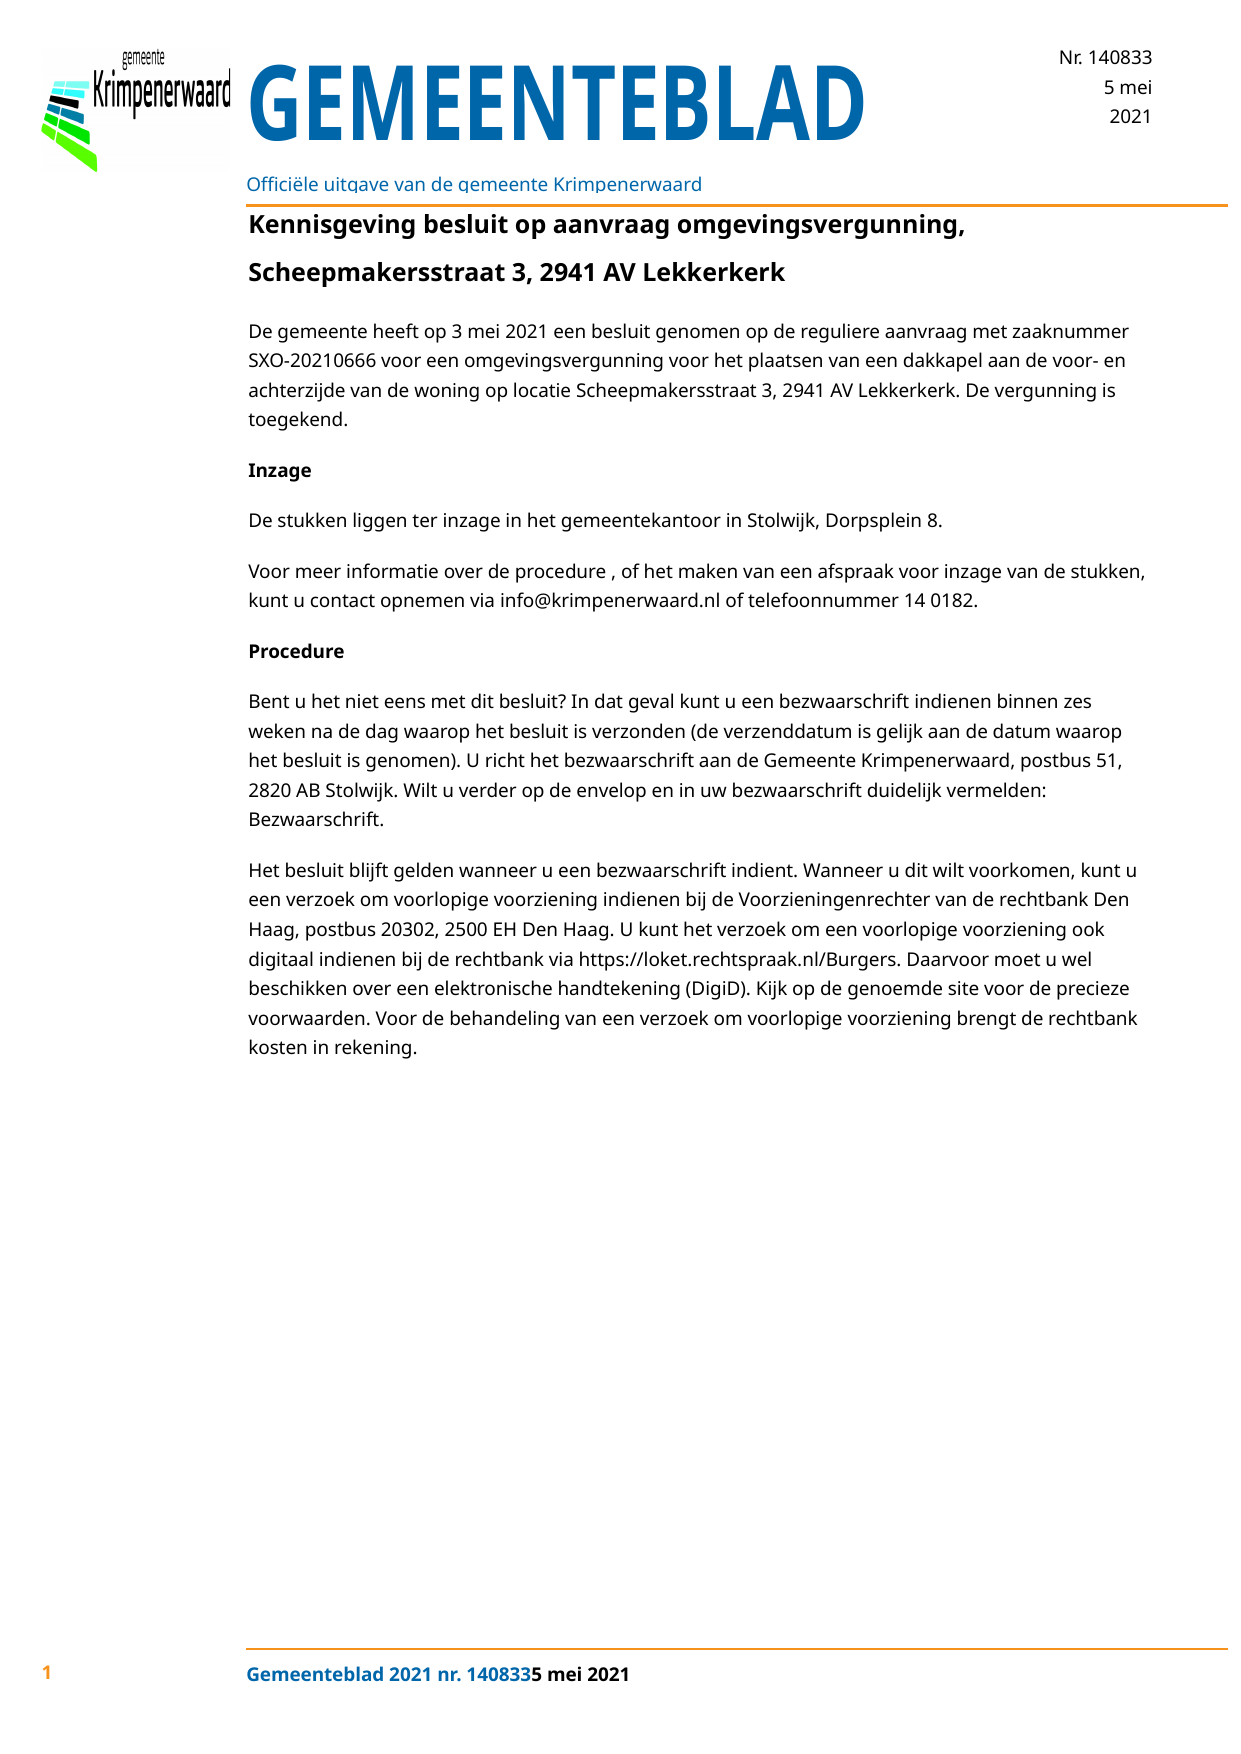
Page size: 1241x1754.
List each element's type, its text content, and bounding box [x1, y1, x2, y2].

text Bent u het niet eens met dit besluit? In dat geval kunt u een bezwaarschrift indienen binnen zes weken na de dag waarop het besluit is verzonden (de verzenddatum is gelijk aan de datum waarop het besluit is genomen). U richt het bezwaarschrift aan de Gemeente Krimpenerwaard, postbus 51, 2820 AB Stolwijk. Wilt u verder op de envelop en in uw bezwaarschrift duidelijk vermelden: Bezwaarschrift. [248, 688, 1152, 832]
text Het besluit blijft gelden wanneer u een bezwaarschrift indient. Wanneer u dit wilt voorkomen, kunt u een verzoek om voorlopige voorziening indienen bij de Voorzieningenrechter van de rechtbank Den Haag, postbus 20302, 2500 EH Den Haag. U kunt het verzoek om een voorlopige voorziening ook digitaal indienen bij de rechtbank via https://loket.rechtspraak.nl/Burgers. Daarvoor moet u wel beschikken over een elektronische handtekening (DigiD). Kijk op de genoemde site voor de precieze voorwaarden. Voor de behandeling van een verzoek om voorlopige voorziening brengt de rechtbank kosten in rekening. [248, 857, 1152, 1060]
picture [41, 47, 231, 172]
text Voor meer informatie over de procedure , of het maken van een afspraak voor inzage van de stukken, kunt u contact opnemen via info@krimpenerwaard.nl of telefoonnummer 14 0182. [248, 558, 1152, 613]
text De gemeente heeft op 3 mei 2021 een besluit genomen op de reguliere aanvraag met zaaknummer SXO-20210666 voor een omgevingsvergunning voor het plaatsen van een dakkapel aan de voor- en achterzijde van de woning op locatie Scheepmakersstraat 3, 2941 AV Lekkerkerk. De vergunning is toegekend. [248, 318, 1152, 432]
text Inzage [248, 457, 1152, 483]
text De stukken liggen ter inzage in het gemeentekantoor in Stolwijk, Dorpsplein 8. [248, 507, 1152, 533]
text Kennisgeving besluit op aanvraag omgevingsvergunning, Scheepmakersstraat 3, 2941 AV Lekkerkerk [248, 207, 1152, 288]
text Procedure [248, 638, 1152, 664]
